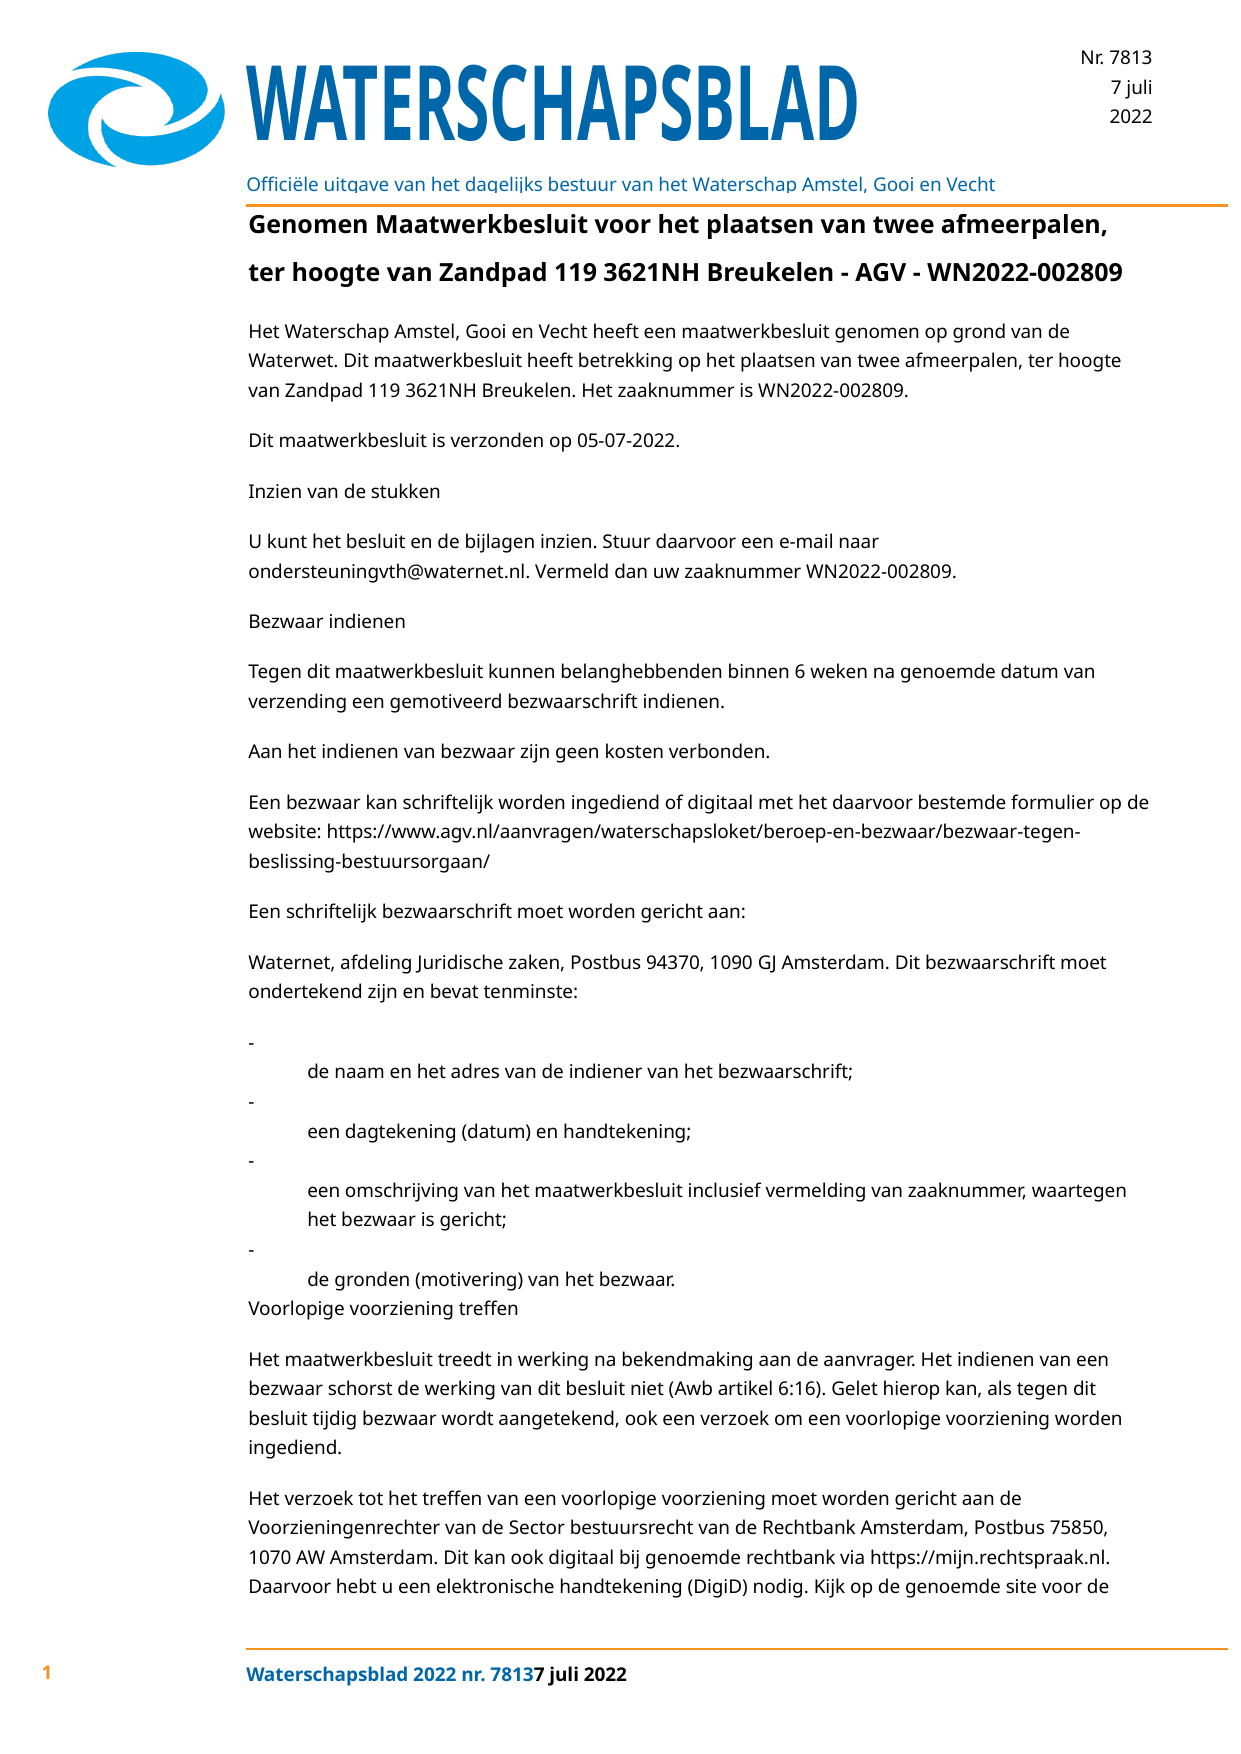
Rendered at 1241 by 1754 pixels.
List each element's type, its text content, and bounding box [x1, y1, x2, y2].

text Bezwaar indienen [248, 608, 1152, 634]
list de naam en het adres van de indiener van het bezwaarschrift; [248, 1059, 1152, 1084]
text Tegen dit maatwerkbesluit kunnen belanghebbenden binnen 6 weken na genoemde datum van verzending een gemotiveerd bezwaarschrift indienen. [248, 659, 1152, 714]
text Waternet, afdeling Juridische zaken, Postbus 94370, 1090 GJ Amsterdam. Dit bezwaarschrift moet ondertekend zijn en bevat tenminste: [248, 949, 1152, 1004]
text Inzien van de stukken [248, 478, 1152, 504]
text Voorlopige voorziening treffen [248, 1295, 1152, 1321]
picture [41, 47, 231, 172]
list een dagtekening (datum) en handtekening; [248, 1118, 1152, 1144]
text Het Waterschap Amstel, Gooi en Vecht heeft een maatwerkbesluit genomen op grond van de Waterwet. Dit maatwerkbesluit heeft betrekking op het plaatsen van twee afmeerpalen, ter hoogte van Zandpad 119 3621NH Breukelen. Het zaaknummer is WN2022-002809. [248, 318, 1152, 403]
list de gronden (motivering) van het bezwaar. [248, 1266, 1152, 1292]
text Aan het indienen van bezwaar zijn geen kosten verbonden. [248, 739, 1152, 764]
text U kunt het besluit en de bijlagen inzien. Stuur daarvoor een e-mail naar ondersteuningvth@waternet.nl. Vermeld dan uw zaaknummer WN2022-002809. [248, 528, 1152, 584]
text Genomen Maatwerkbesluit voor het plaatsen van twee afmeerpalen, ter hoogte van Zandpad 119 3621NH Breukelen - AGV - WN2022-002809 [248, 207, 1152, 288]
text Het maatwerkbesluit treedt in werking na bekendmaking aan de aanvrager. Het indienen van een bezwaar schorst de werking van dit besluit niet (Awb artikel 6:16). Gelet hierop kan, als tegen dit besluit tijdig bezwaar wordt aangetekend, ook een verzoek om een voorlopige voorziening worden ingediend. [248, 1346, 1152, 1460]
text Dit maatwerkbesluit is verzonden op 05-07-2022. [248, 427, 1152, 453]
text Een bezwaar kan schriftelijk worden ingediend of digitaal met het daarvoor bestemde formulier op de website: https://www.agv.nl/aanvragen/waterschapsloket/beroep-en-bezwaar/bezwaar-tegen-beslissing-bestuursorgaan/ [248, 789, 1152, 874]
text Het verzoek tot het treffen van een voorlopige voorziening moet worden gericht aan de Voorzieningenrechter van de Sector bestuursrecht van de Rechtbank Amsterdam, Postbus 75850, 1070 AW Amsterdam. Dit kan ook digitaal bij genoemde rechtbank via https://mijn.rechtspraak.nl. Daarvoor hebt u een elektronische handtekening (DigiD) nodig. Kijk op de genoemde site voor de [248, 1485, 1152, 1599]
list een omschrijving van het maatwerkbesluit inclusief vermelding van zaaknummer, waartegen het bezwaar is gericht; [248, 1177, 1152, 1232]
text Een schriftelijk bezwaarschrift moet worden gericht aan: [248, 899, 1152, 924]
